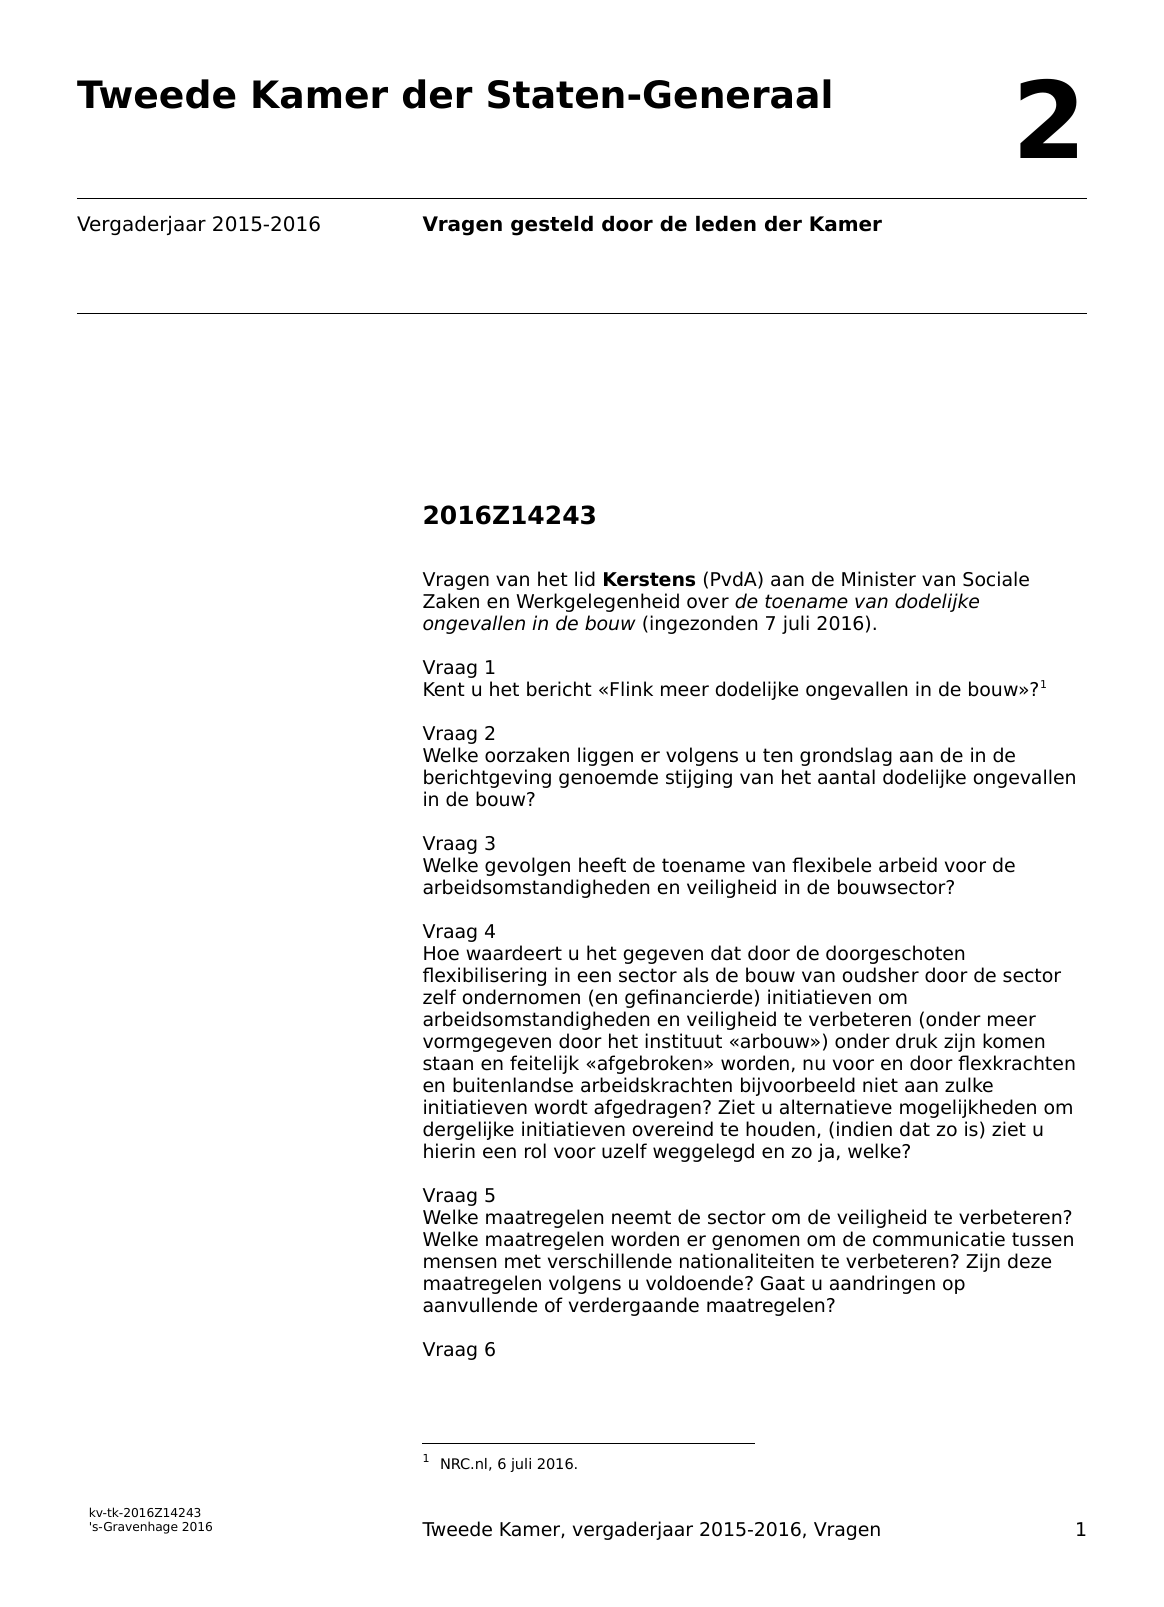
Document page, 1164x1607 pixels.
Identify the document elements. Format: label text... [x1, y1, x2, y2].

text Vraag 4 [422, 921, 1087, 943]
text Vraag 1 [422, 657, 1087, 679]
text Vraag 5 [422, 1185, 1087, 1207]
text NRC.nl, 6 juli 2016. [422, 1452, 1087, 1474]
text Vraag 2 [422, 723, 1087, 745]
text 2016Z14243 [422, 501, 1087, 531]
table_header 2 [886, 59, 1087, 198]
table_header Tweede Kamer der Staten-Generaal [77, 59, 886, 198]
text Welke maatregelen neemt de sector om de veiligheid te verbeteren? Welke maatregelen worden er genomen om de communicatie tussen mensen met verschillende nationaliteiten te verbeteren? Zijn deze maatregelen volgens u voldoende? Gaat u aandringen op aanvullende of verdergaande maatregelen? [422, 1207, 1087, 1317]
text Welke gevolgen heeft de toename van flexibele arbeid voor de arbeidsomstandigheden en veiligheid in de bouwsector? [422, 855, 1087, 899]
table_cell Vergaderjaar 2015-2016 [77, 199, 422, 313]
table_cell Vragen gesteld door de leden der Kamer [422, 199, 1087, 313]
text Vraag 6 [422, 1339, 1087, 1361]
text 's-Gravenhage 2016 [88, 1520, 323, 1534]
text Hoe waardeert u het gegeven dat door de doorgeschoten flexibilisering in een sector als de bouw van oudsher door de sector zelf ondernomen (en gefinancierde) initiatieven om arbeidsomstandigheden en veiligheid te verbeteren (onder meer vormgegeven door het instituut «arbouw») onder druk zijn komen staan en feitelijk «afgebroken» worden, nu voor en door flexkrachten en buitenlandse arbeidskrachten bijvoorbeeld niet aan zulke initiatieven wordt afgedragen? Ziet u alternatieve mogelijkheden om dergelijke initiatieven overeind te houden, (indien dat zo is) ziet u hierin een rol voor uzelf weggelegd en zo ja, welke? [422, 943, 1087, 1163]
text Kent u het bericht «Flink meer dodelijke ongevallen in de bouw»? [422, 679, 1087, 701]
text kv-tk-2016Z14243 [88, 1506, 323, 1520]
text Welke oorzaken liggen er volgens u ten grondslag aan de in de berichtgeving genoemde stijging van het aantal dodelijke ongevallen in de bouw? [422, 745, 1087, 811]
text Vraag 3 [422, 833, 1087, 855]
text Vragen van het lid Kerstens (PvdA) aan de Minister van Sociale Zaken en Werkgelegenheid over de toename van dodelijke ongevallen in de bouw (ingezonden 7 juli 2016). [422, 569, 1087, 635]
